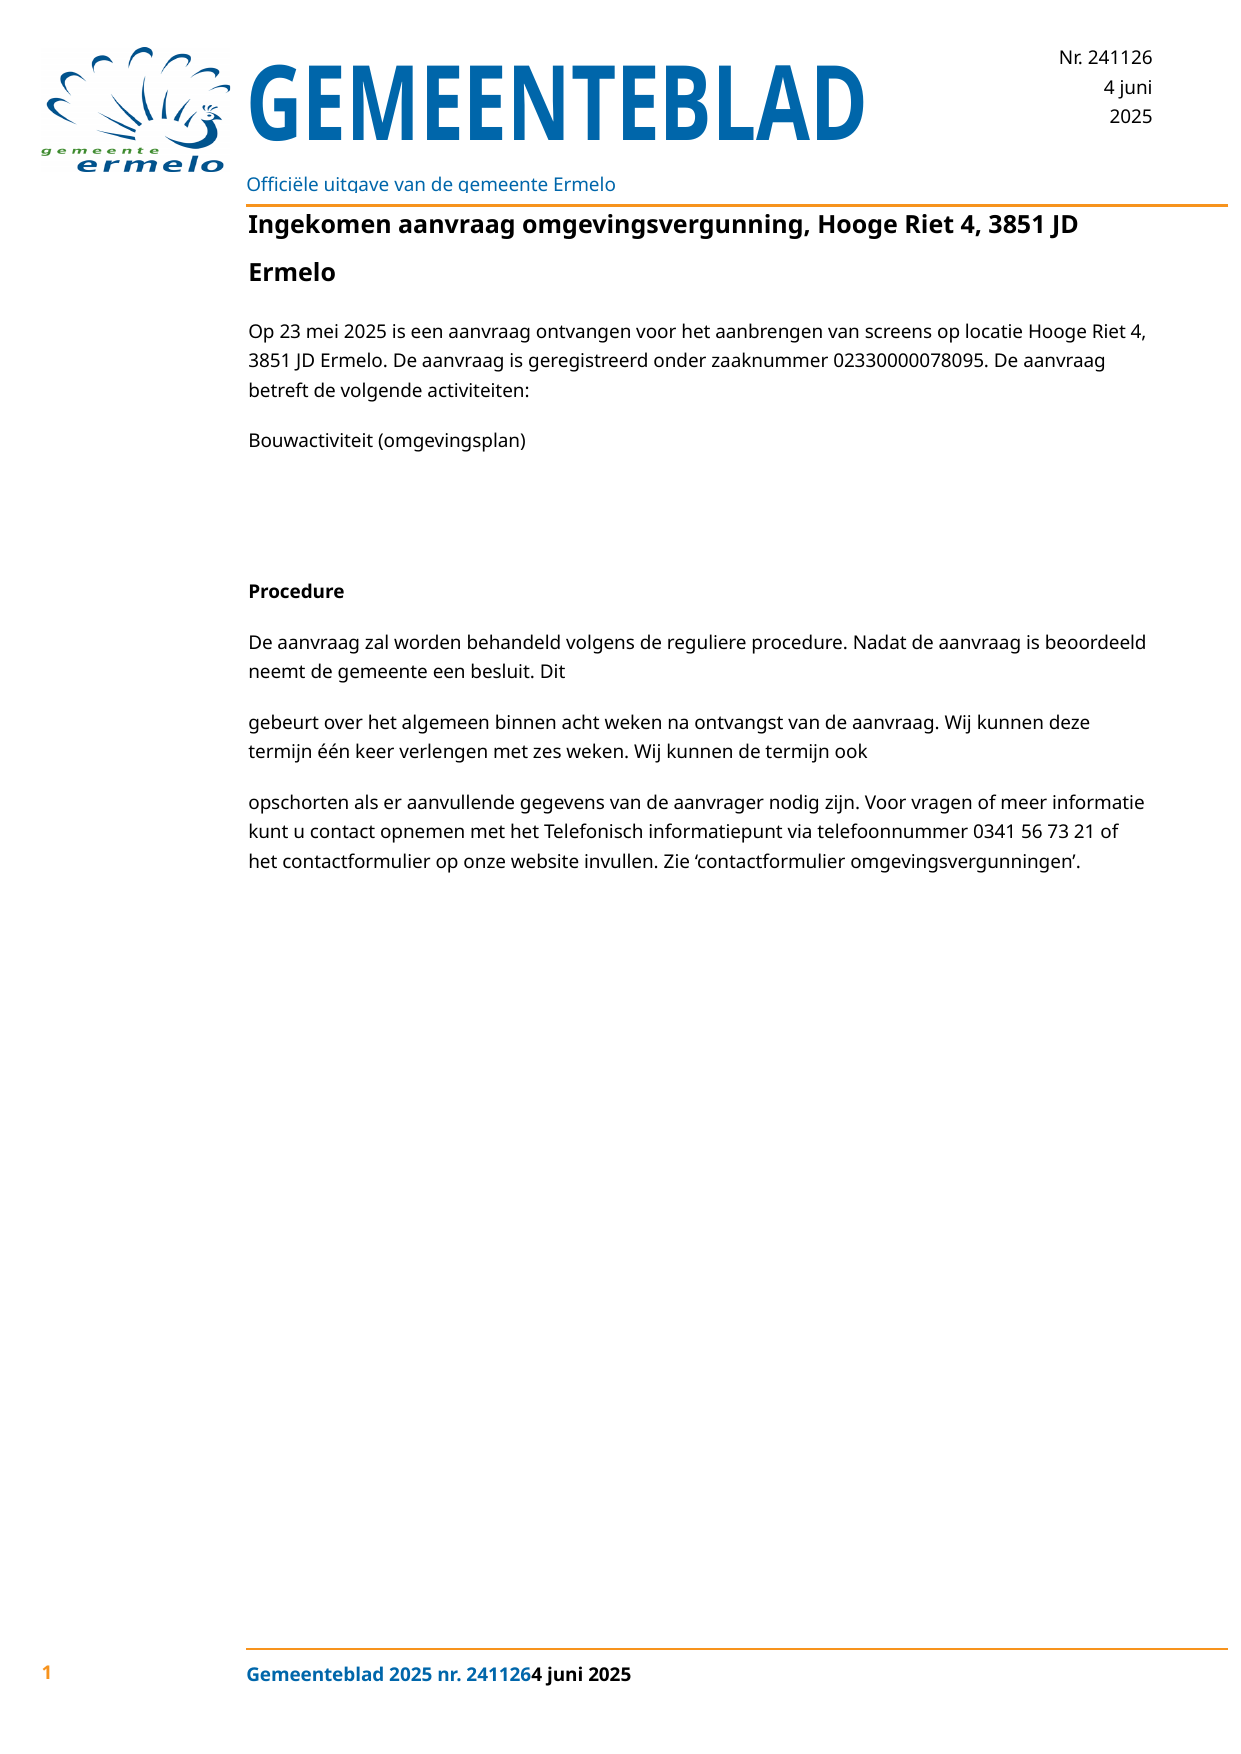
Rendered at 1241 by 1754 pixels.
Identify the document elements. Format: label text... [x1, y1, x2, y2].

text Procedure [248, 579, 1152, 604]
text De aanvraag zal worden behandeld volgens de reguliere procedure. Nadat de aanvraag is beoordeeld neemt de gemeente een besluit. Dit [248, 629, 1152, 684]
text gebeurt over het algemeen binnen acht weken na ontvangst van de aanvraag. Wij kunnen deze termijn één keer verlengen met zes weken. Wij kunnen de termijn ook [248, 709, 1152, 764]
text opschorten als er aanvullende gegevens van de aanvrager nodig zijn. Voor vragen of meer informatie kunt u contact opnemen met het Telefonisch informatiepunt via telefoonnummer 0341 56 73 21 of het contactformulier op onze website invullen. Zie ‘contactformulier omgevingsvergunningen’. [248, 789, 1152, 874]
text Op 23 mei 2025 is een aanvraag ontvangen voor het aanbrengen van screens op locatie Hooge Riet 4, 3851 JD Ermelo. De aanvraag is geregistreerd onder zaaknummer 02330000078095. De aanvraag betreft de volgende activiteiten: [248, 318, 1152, 403]
text Ingekomen aanvraag omgevingsvergunning, Hooge Riet 4, 3851 JD Ermelo [248, 207, 1152, 288]
picture [41, 47, 231, 172]
text Bouwactiviteit (omgevingsplan) [248, 427, 1152, 453]
